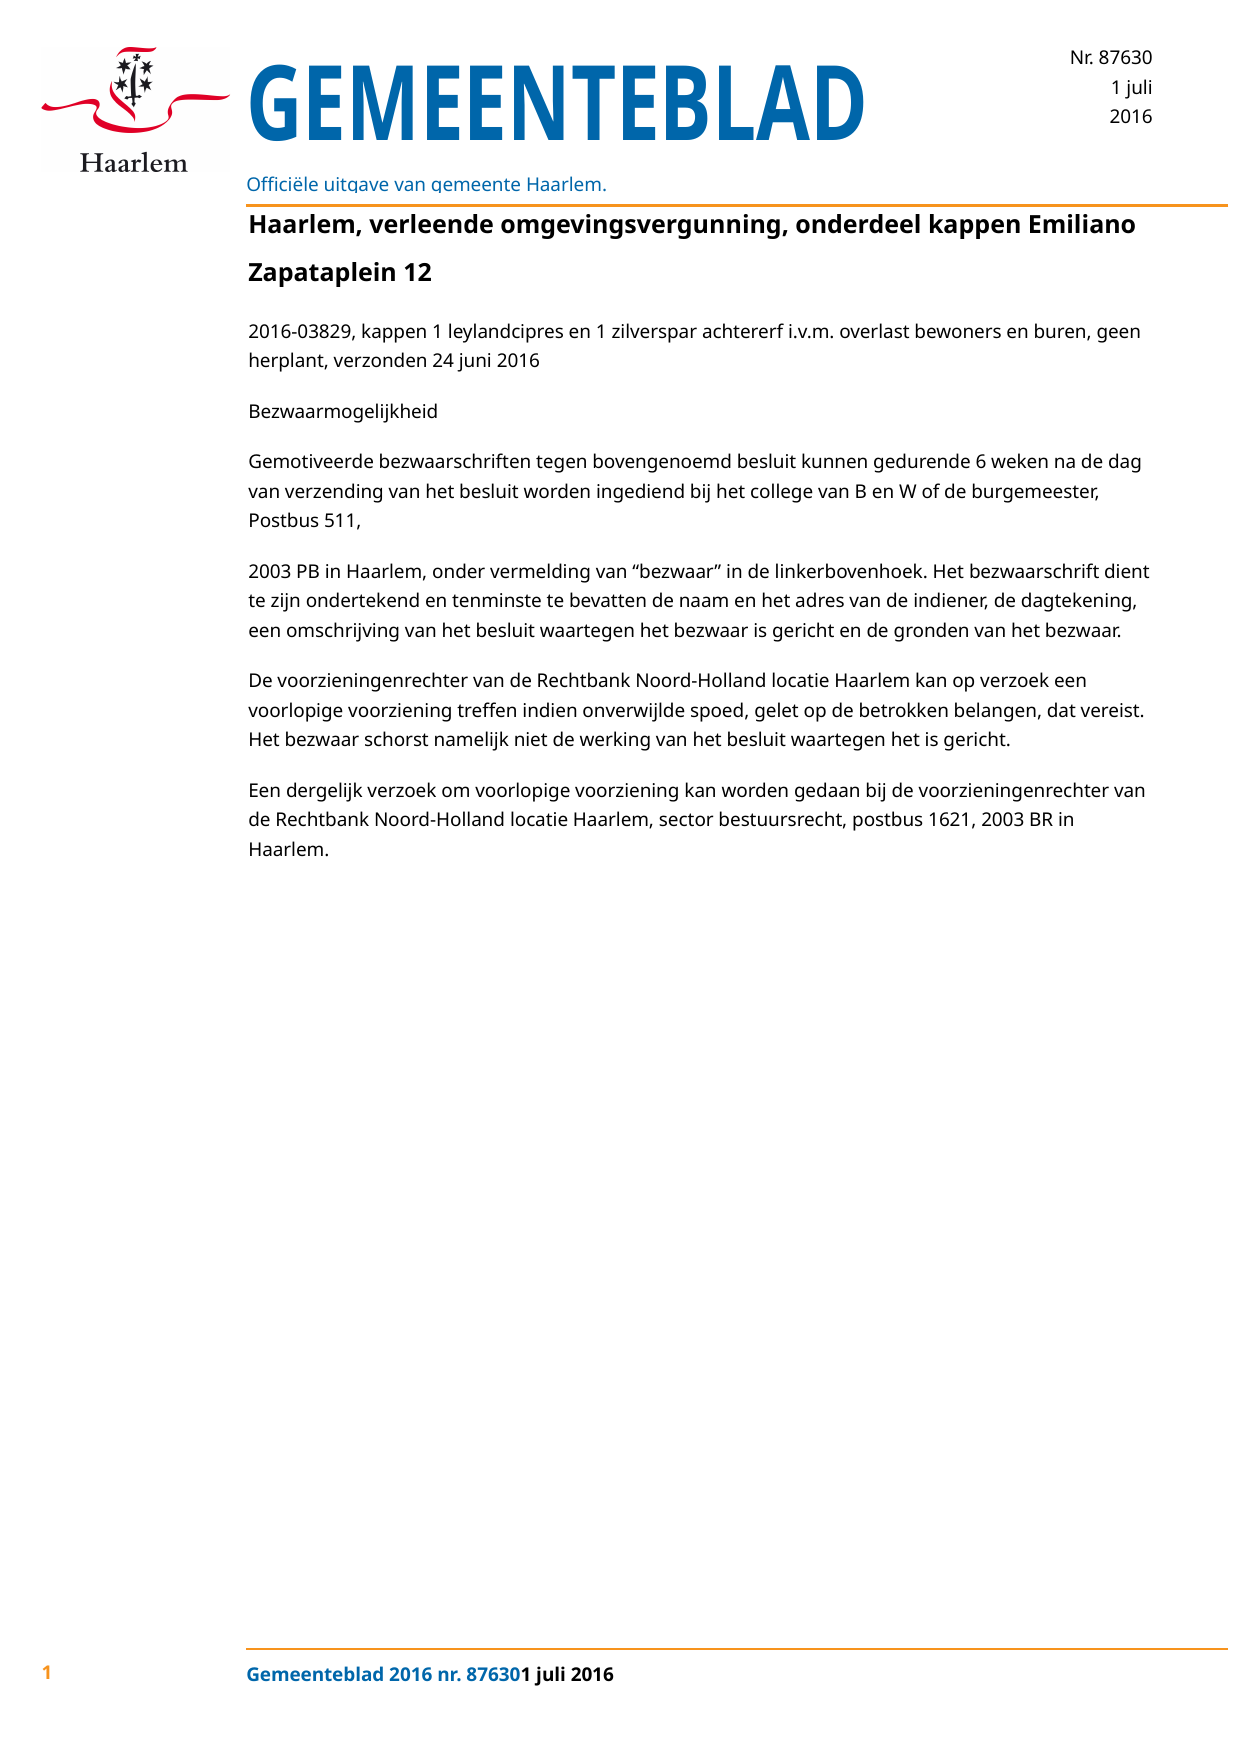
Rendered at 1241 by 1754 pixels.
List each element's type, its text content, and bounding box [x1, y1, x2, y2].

text 2003 PB in Haarlem, onder vermelding van “bezwaar” in de linkerbovenhoek. Het bezwaarschrift dient te zijn ondertekend en tenminste te bevatten de naam en het adres van de indiener, de dagtekening, een omschrijving van het besluit waartegen het bezwaar is gericht en de gronden van het bezwaar. [248, 558, 1152, 643]
picture [41, 47, 231, 172]
text Bezwaarmogelijkheid [248, 398, 1152, 424]
text Een dergelijk verzoek om voorlopige voorziening kan worden gedaan bij de voorzieningenrechter van de Rechtbank Noord-Holland locatie Haarlem, sector bestuursrecht, postbus 1621, 2003 BR in Haarlem. [248, 777, 1152, 862]
text 2016-03829, kappen 1 leylandcipres en 1 zilverspar achtererf i.v.m. overlast bewoners en buren, geen herplant, verzonden 24 juni 2016 [248, 318, 1152, 373]
text Gemotiveerde bezwaarschriften tegen bovengenoemd besluit kunnen gedurende 6 weken na de dag van verzending van het besluit worden ingediend bij het college van B en W of de burgemeester, Postbus 511, [248, 448, 1152, 533]
text De voorzieningenrechter van de Rechtbank Noord-Holland locatie Haarlem kan op verzoek een voorlopige voorziening treffen indien onverwijlde spoed, gelet op de betrokken belangen, dat vereist. Het bezwaar schorst namelijk niet de werking van het besluit waartegen het is gericht. [248, 667, 1152, 752]
text Haarlem, verleende omgevingsvergunning, onderdeel kappen Emiliano Zapataplein 12 [248, 207, 1152, 288]
